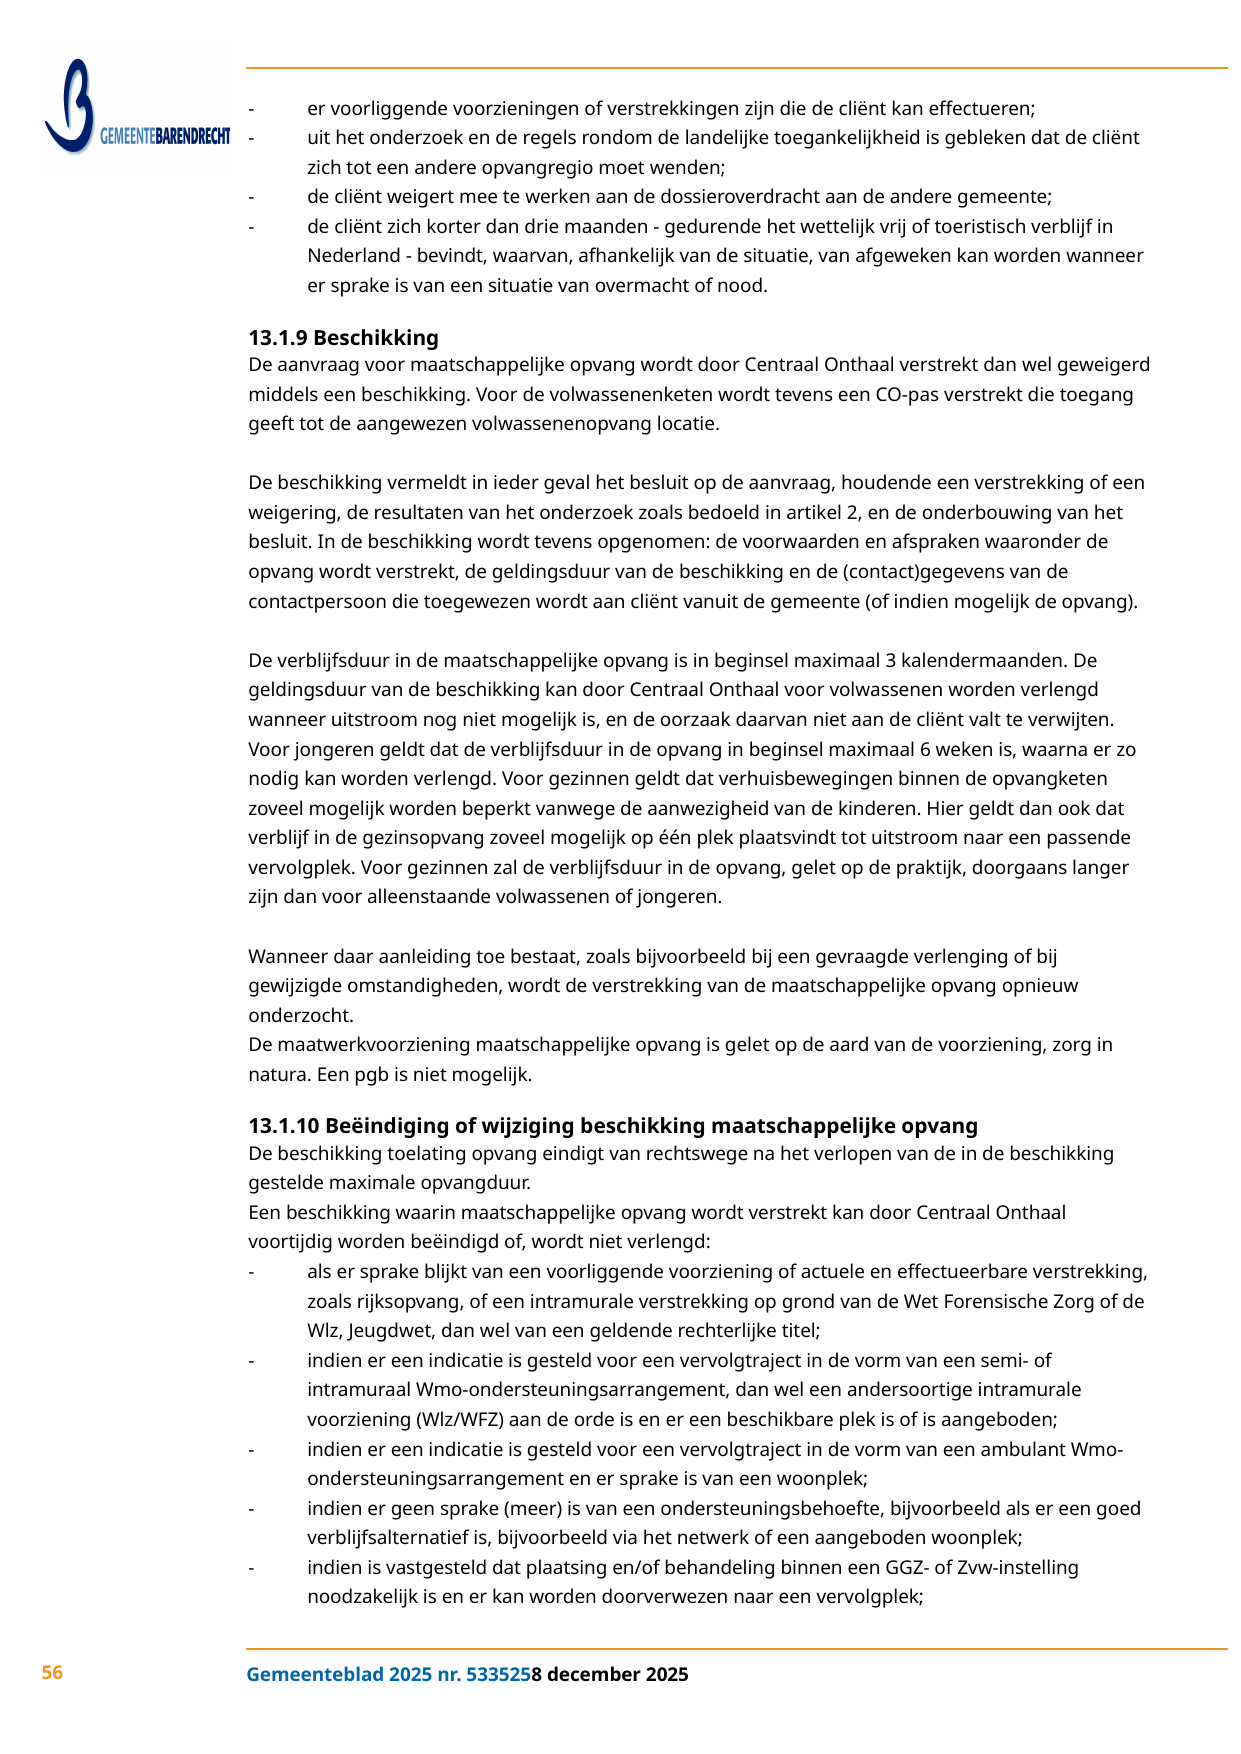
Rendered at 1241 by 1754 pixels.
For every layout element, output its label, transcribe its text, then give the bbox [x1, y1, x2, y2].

text De verblijfsduur in de maatschappelijke opvang is in beginsel maximaal 3 kalendermaanden. De geldingsduur van de beschikking kan door Centraal Onthaal voor volwassenen worden verlengd wanneer uitstroom nog niet mogelijk is, en de oorzaak daarvan niet aan de cliënt valt te verwijten. [248, 647, 1152, 732]
text Voor jongeren geldt dat de verblijfsduur in de opvang in beginsel maximaal 6 weken is, waarna er zo nodig kan worden verlengd. Voor gezinnen geldt dat verhuisbewegingen binnen de opvangketen zoveel mogelijk worden beperkt vanwege de aanwezigheid van de kinderen. Hier geldt dan ook dat verblijf in de gezinsopvang zoveel mogelijk op één plek plaatsvindt tot uitstroom naar een passende vervolgplek. Voor gezinnen zal de verblijfsduur in de opvang, gelet op de praktijk, doorgaans langer zijn dan voor alleenstaande volwassenen of jongeren. [248, 736, 1152, 909]
text De beschikking vermeldt in ieder geval het besluit op de aanvraag, houdende een verstrekking of een weigering, de resultaten van het onderzoek zoals bedoeld in artikel 2, en de onderbouwing van het besluit. In de beschikking wordt tevens opgenomen: de voorwaarden en afspraken waaronder de opvang wordt verstrekt, de geldingsduur van de beschikking en de (contact)gegevens van de contactpersoon die toegewezen wordt aan cliënt vanuit de gemeente (of indien mogelijk de opvang). [248, 469, 1152, 613]
text Wanneer daar aanleiding toe bestaat, zoals bijvoorbeeld bij een gevraagde verlenging of bij gewijzigde omstandigheden, wordt de verstrekking van de maatschappelijke opvang opnieuw onderzocht. [248, 943, 1152, 1028]
list de cliënt weigert mee te werken aan de dossieroverdracht aan de andere gemeente; [248, 183, 1152, 209]
list er voorliggende voorzieningen of verstrekkingen zijn die de cliënt kan effectueren; [248, 95, 1152, 121]
list indien is vastgesteld dat plaatsing en/of behandeling binnen een GGZ- of Zvw-instelling noodzakelijk is en er kan worden doorverwezen naar een vervolgplek; [248, 1554, 1152, 1609]
list als er sprake blijkt van een voorliggende voorziening of actuele en effectueerbare verstrekking, zoals rijksopvang, of een intramurale verstrekking op grond van de Wet Forensische Zorg of de Wlz, Jeugdwet, dan wel van een geldende rechterlijke titel; [248, 1258, 1152, 1343]
list de cliënt zich korter dan drie maanden - gedurende het wettelijk vrij of toeristisch verblijf in Nederland - bevindt, waarvan, afhankelijk van de situatie, van afgeweken kan worden wanneer er sprake is van een situatie van overmacht of nood. [248, 213, 1152, 298]
text 13.1.10 Beëindiging of wijziging beschikking maatschappelijke opvang [248, 1112, 1152, 1140]
list indien er een indicatie is gesteld voor een vervolgtraject in de vorm van een ambulant Wmo-ondersteuningsarrangement en er sprake is van een woonplek; [248, 1436, 1152, 1491]
list indien er een indicatie is gesteld voor een vervolgtraject in de vorm van een semi- of intramuraal Wmo-ondersteuningsarrangement, dan wel een andersoortige intramurale voorziening (Wlz/WFZ) aan de orde is en er een beschikbare plek is of is aangeboden; [248, 1347, 1152, 1432]
picture [41, 47, 231, 172]
list uit het onderzoek en de regels rondom de landelijke toegankelijkheid is gebleken dat de cliënt zich tot een andere opvangregio moet wenden; [248, 124, 1152, 180]
list indien er geen sprake (meer) is van een ondersteuningsbehoefte, bijvoorbeeld als er een goed verblijfsalternatief is, bijvoorbeeld via het netwerk of een aangeboden woonplek; [248, 1495, 1152, 1550]
text De maatwerkvoorziening maatschappelijke opvang is gelet op de aard van de voorziening, zorg in natura. Een pgb is niet mogelijk. [248, 1032, 1152, 1087]
text De aanvraag voor maatschappelijke opvang wordt door Centraal Onthaal verstrekt dan wel geweigerd middels een beschikking. Voor de volwassenenketen wordt tevens een CO-pas verstrekt die toegang geeft tot de aangewezen volwassenenopvang locatie. [248, 351, 1152, 436]
text 13.1.9 Beschikking [248, 323, 1152, 351]
text Een beschikking waarin maatschappelijke opvang wordt verstrekt kan door Centraal Onthaal voortijdig worden beëindigd of, wordt niet verlengd: [248, 1199, 1152, 1254]
text De beschikking toelating opvang eindigt van rechtswege na het verlopen van de in de beschikking gestelde maximale opvangduur. [248, 1140, 1152, 1195]
